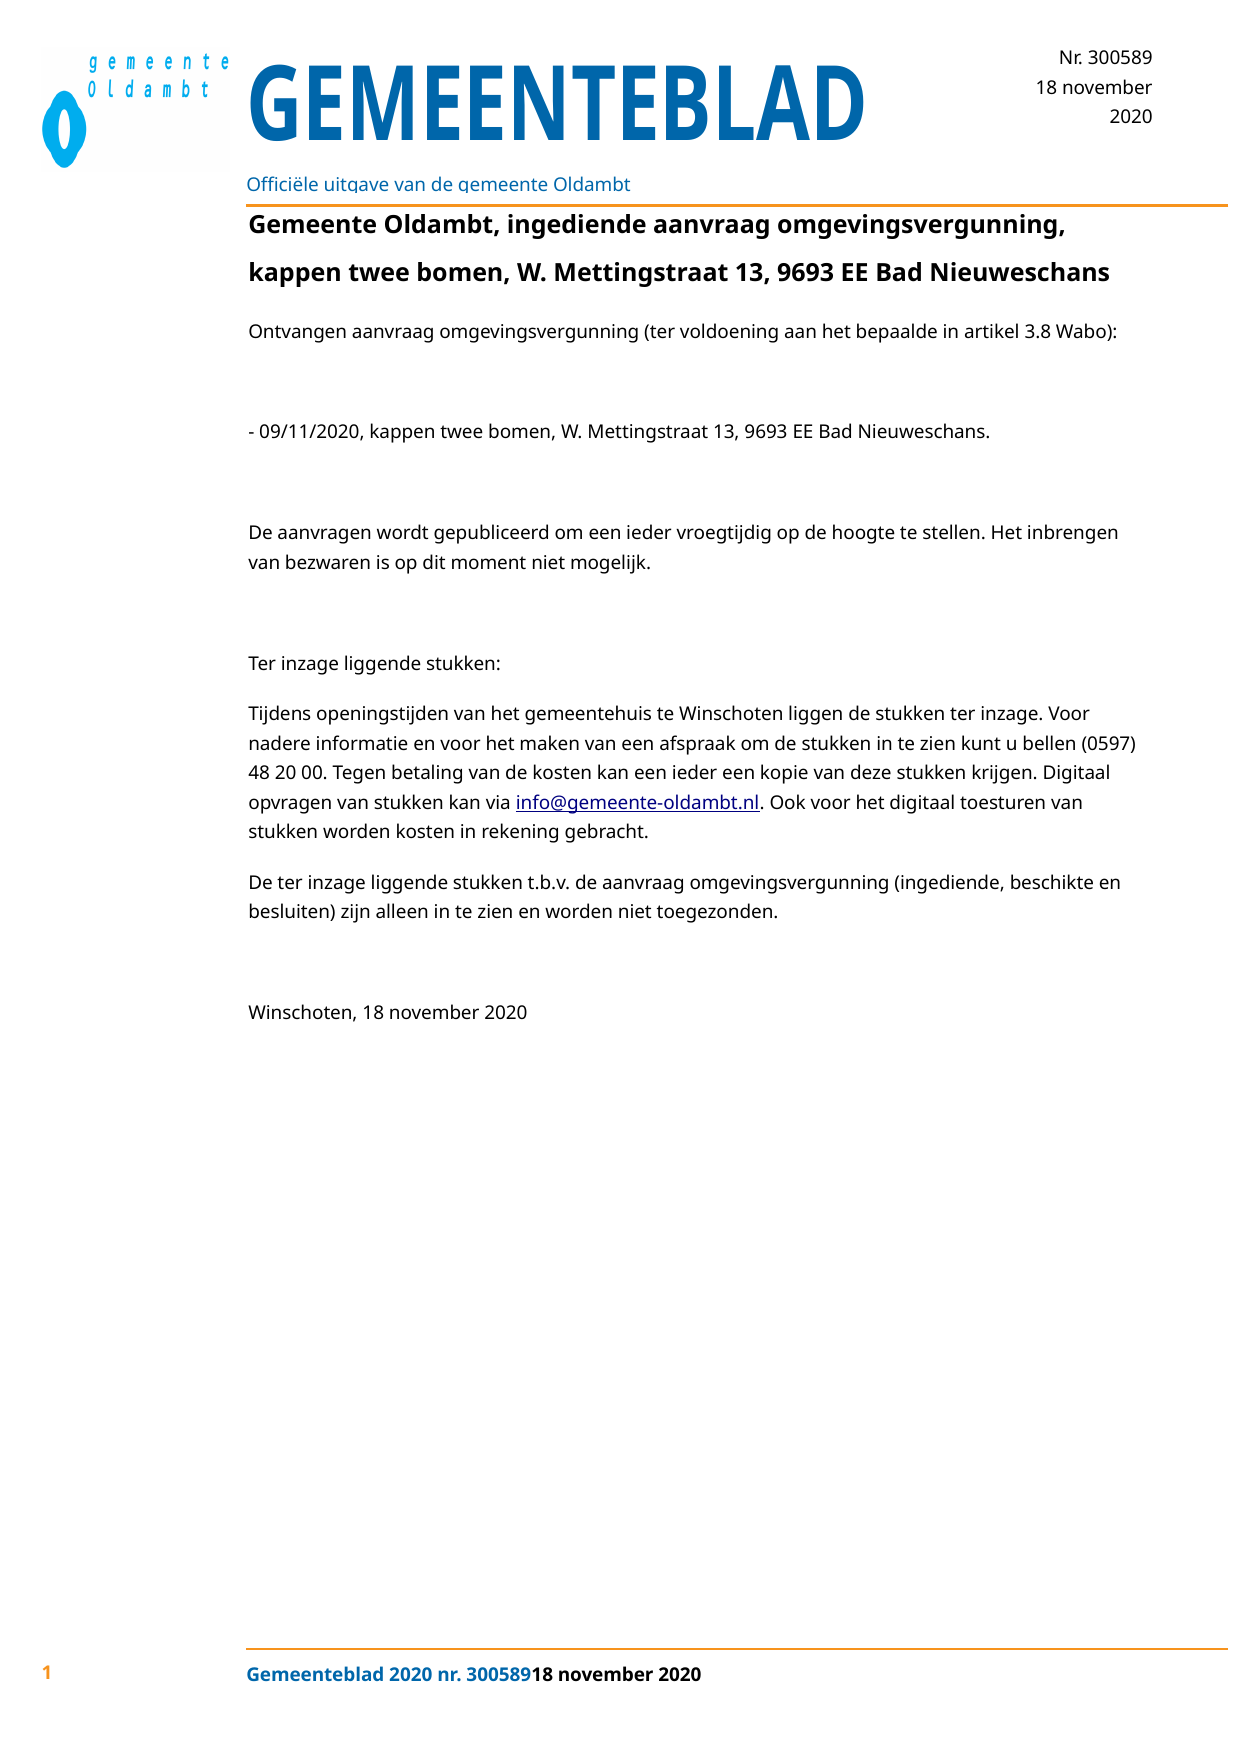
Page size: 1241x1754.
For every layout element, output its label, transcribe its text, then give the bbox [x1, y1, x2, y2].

text De aanvragen wordt gepubliceerd om een ieder vroegtijdig op de hoogte te stellen. Het inbrengen van bezwaren is op dit moment niet mogelijk. [248, 519, 1152, 575]
text De ter inzage liggende stukken t.b.v. de aanvraag omgevingsvergunning (ingediende, beschikte en besluiten) zijn alleen in te zien en worden niet toegezonden. [248, 869, 1152, 924]
text Gemeente Oldambt, ingediende aanvraag omgevingsvergunning, kappen twee bomen, W. Mettingstraat 13, 9693 EE Bad Nieuweschans [248, 207, 1152, 288]
text - 09/11/2020, kappen twee bomen, W. Mettingstraat 13, 9693 EE Bad Nieuweschans. [248, 419, 1152, 444]
text Ontvangen aanvraag omgevingsvergunning (ter voldoening aan het bepaalde in artikel 3.8 Wabo): [248, 318, 1152, 344]
text Ter inzage liggende stukken: [248, 650, 1152, 676]
text Winschoten, 18 november 2020 [248, 999, 1152, 1025]
picture [41, 47, 231, 172]
text Tijdens openingstijden van het gemeentehuis te Winschoten liggen de stukken ter inzage. Voor nadere informatie en voor het maken van een afspraak om de stukken in te zien kunt u bellen (0597) 48 20 00. Tegen betaling van de kosten kan een ieder een kopie van deze stukken krijgen. Digitaal opvragen van stukken kan via info@gemeente-oldambt.nl. Ook voor het digitaal toesturen van stukken worden kosten in rekening gebracht. [248, 700, 1152, 844]
